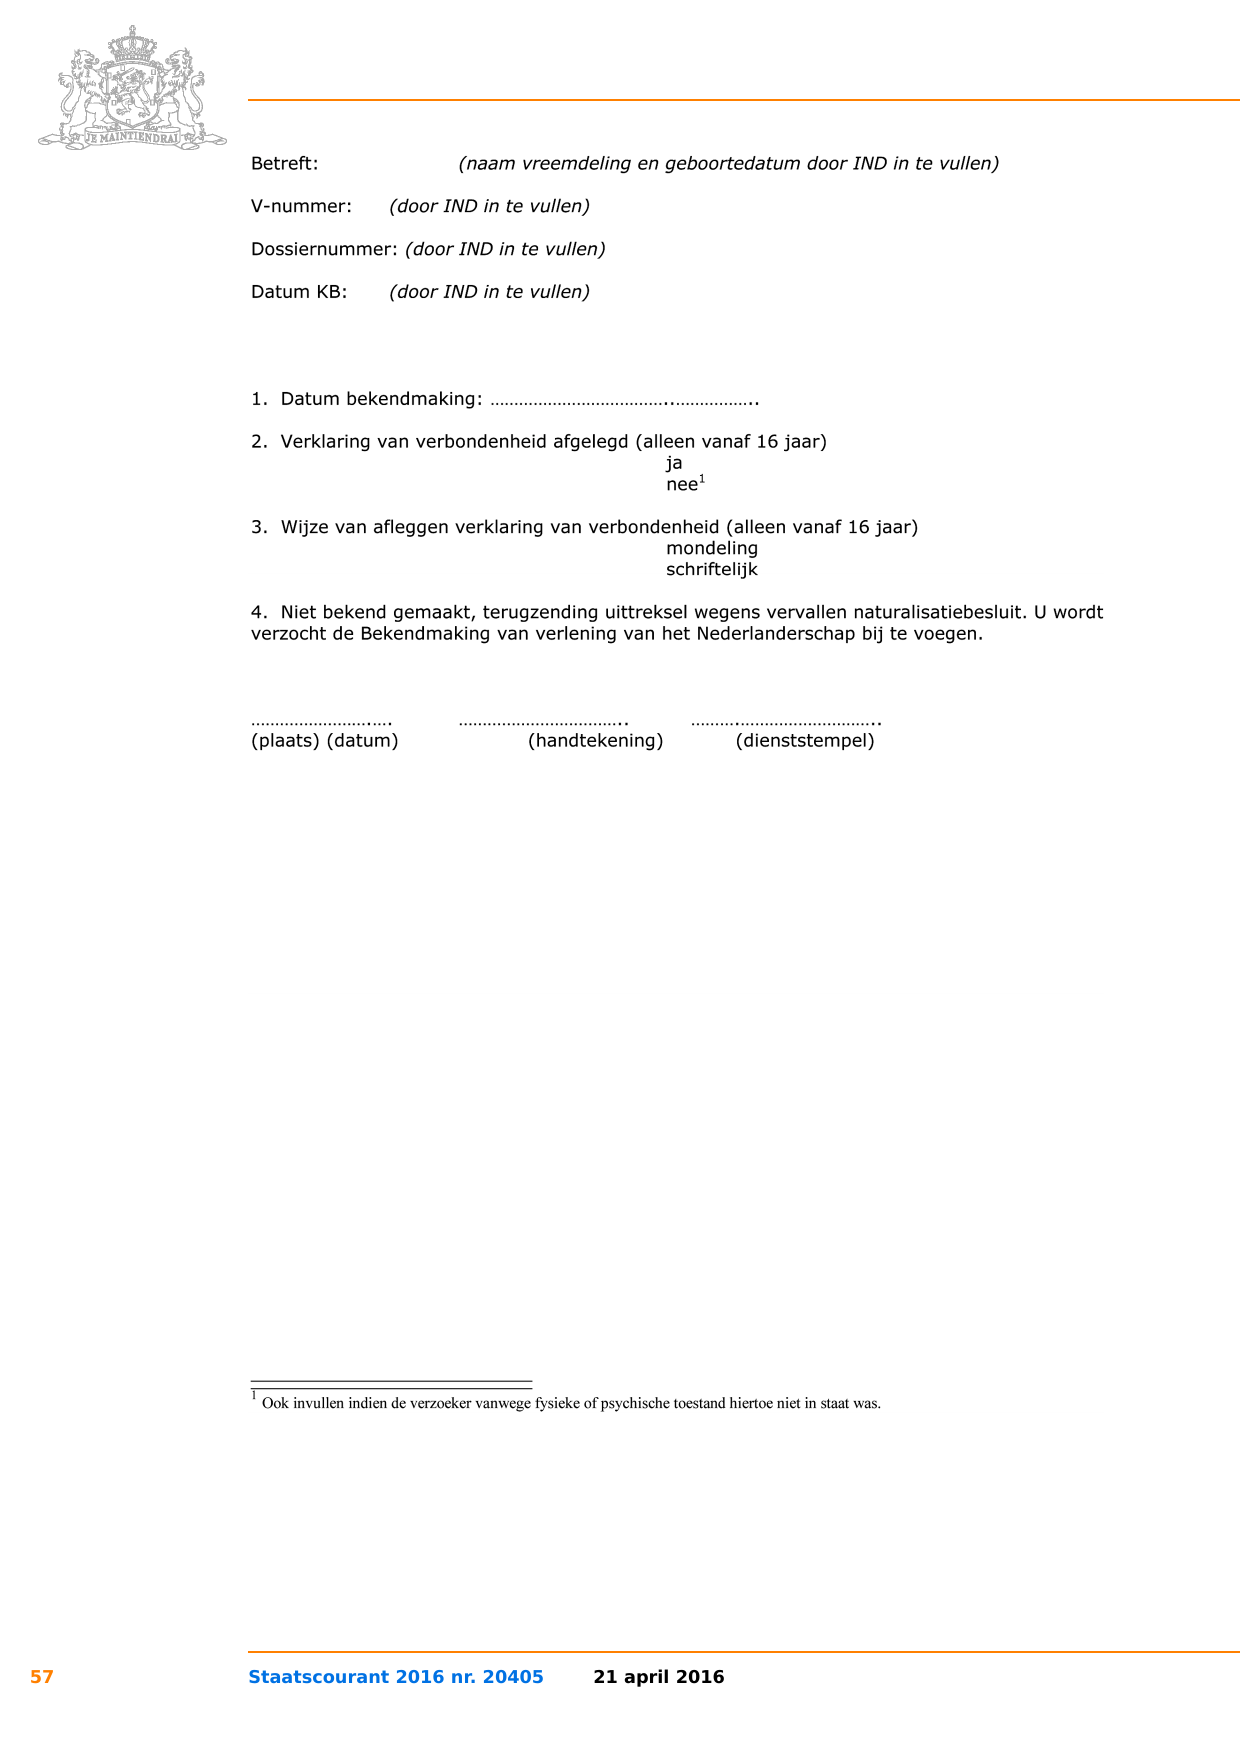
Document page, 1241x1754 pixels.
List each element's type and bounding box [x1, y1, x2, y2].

picture [248, 155, 1105, 1413]
picture [38, 25, 227, 150]
